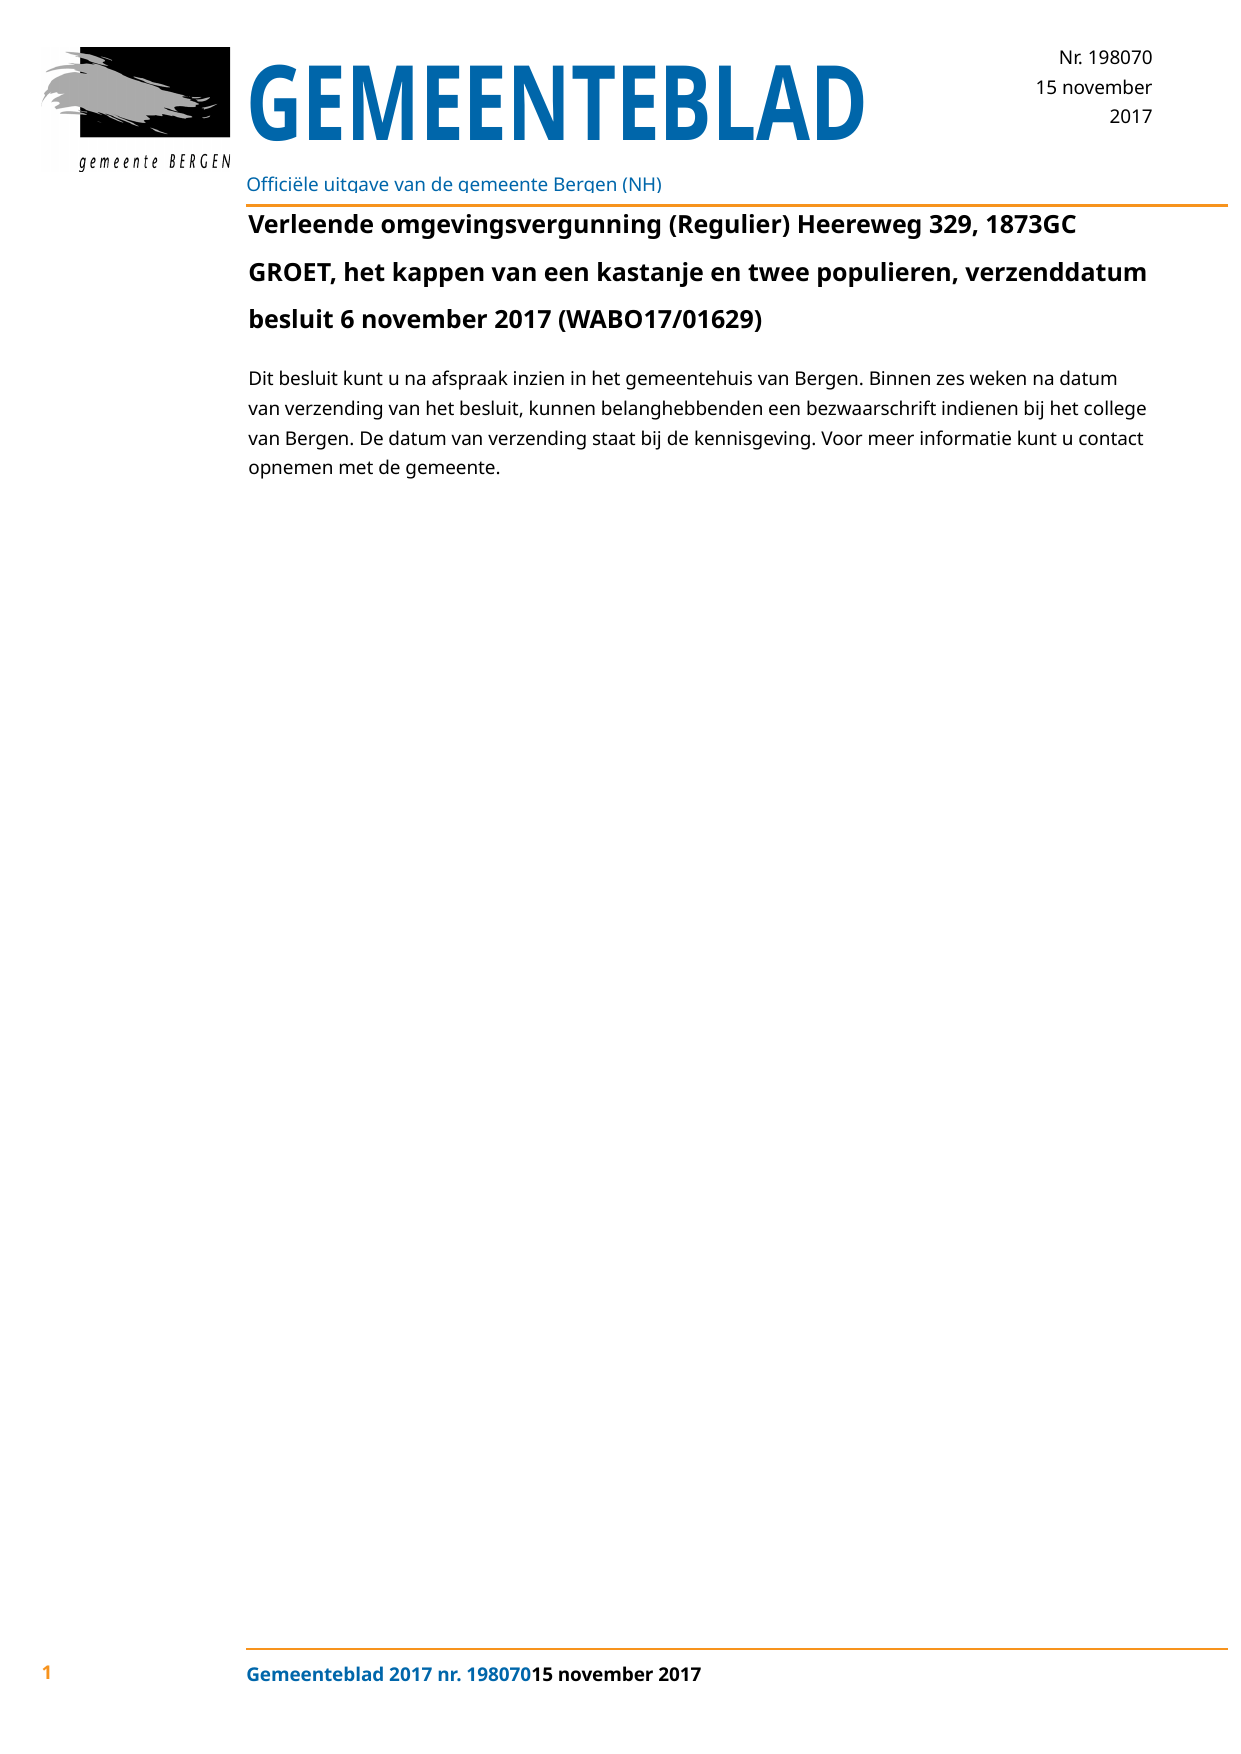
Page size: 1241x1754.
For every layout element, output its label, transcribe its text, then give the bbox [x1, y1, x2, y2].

text Dit besluit kunt u na afspraak inzien in het gemeentehuis van Bergen. Binnen zes weken na datum van verzending van het besluit, kunnen belanghebbenden een bezwaarschrift indienen bij het college van Bergen. De datum van verzending staat bij de kennisgeving. Voor meer informatie kunt u contact opnemen met de gemeente. [248, 366, 1152, 480]
text Verleende omgevingsvergunning (Regulier) Heereweg 329, 1873GC GROET, het kappen van een kastanje en twee populieren, verzenddatum besluit 6 november 2017 (WABO17/01629) [248, 207, 1152, 336]
picture [41, 47, 231, 172]
